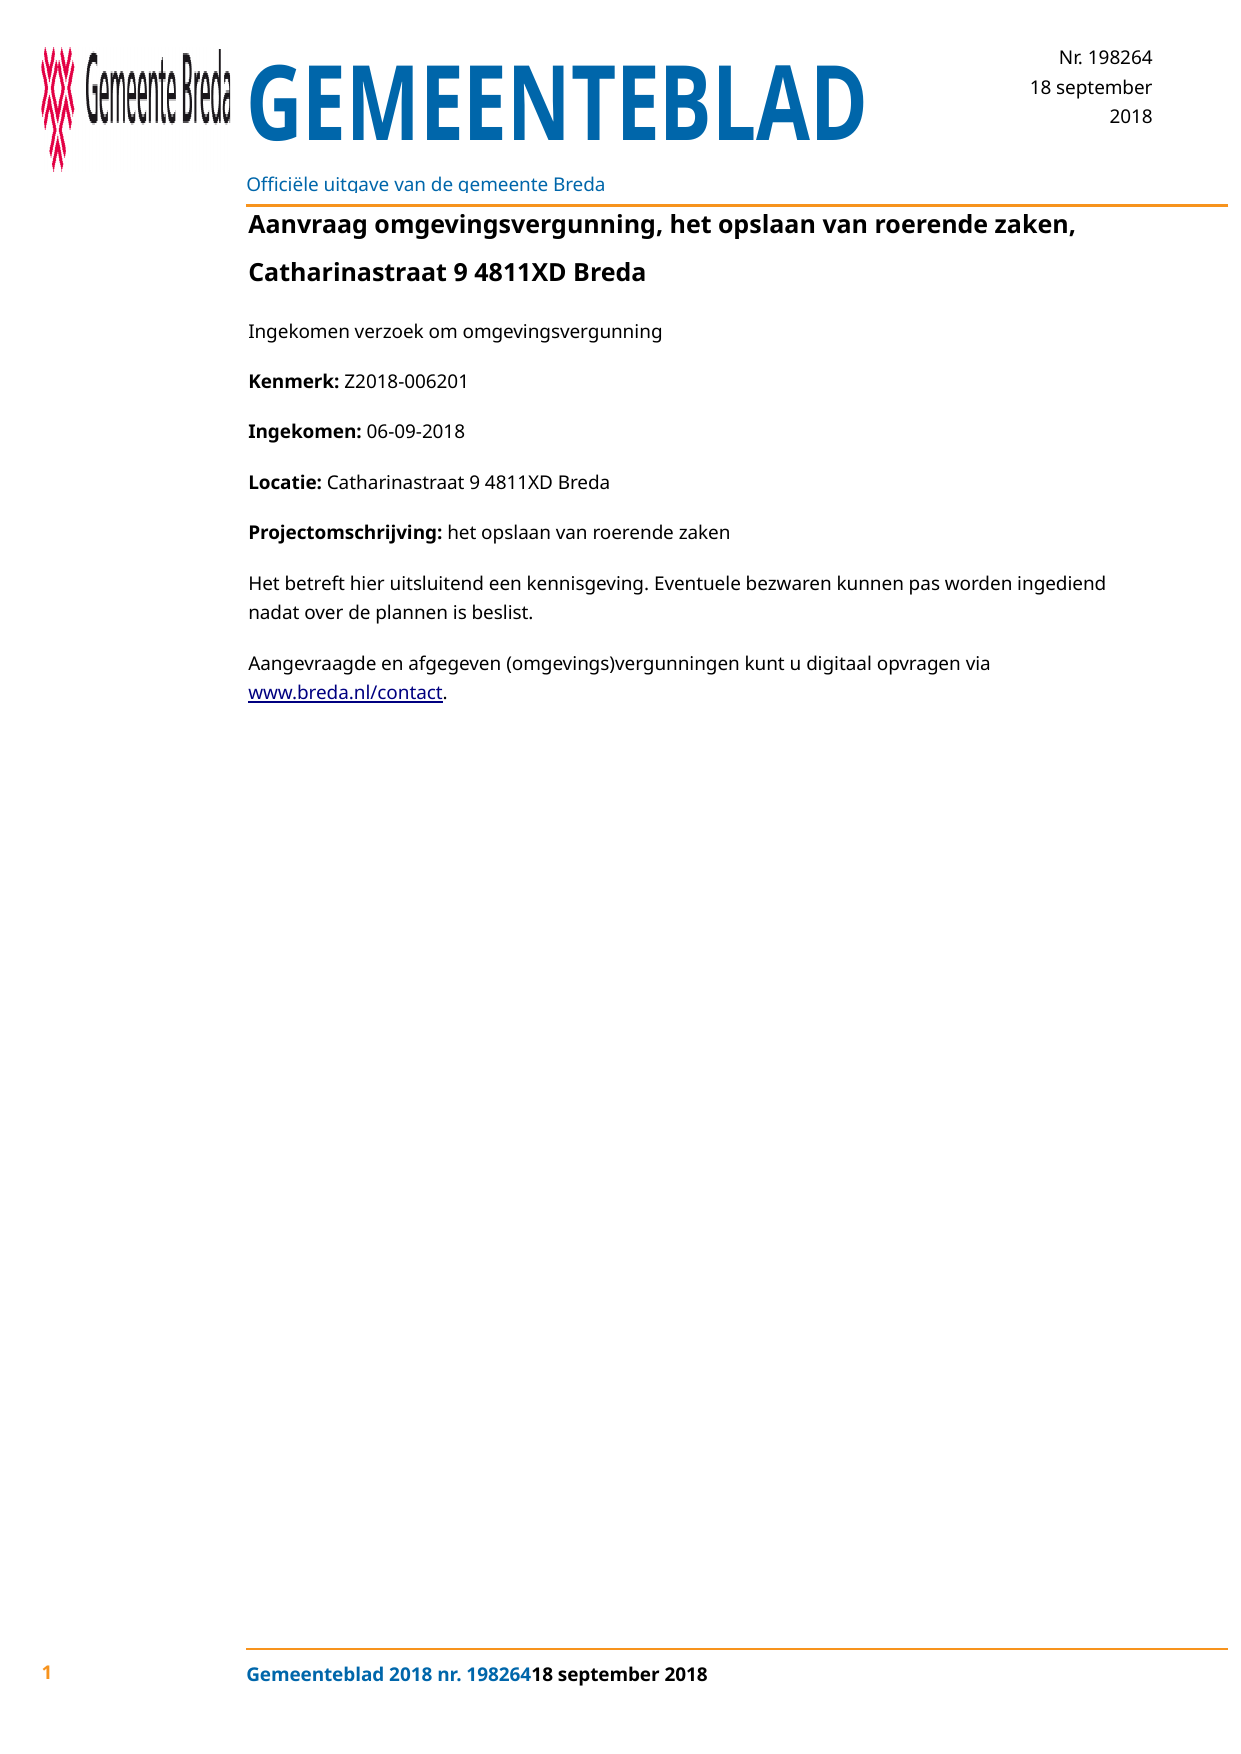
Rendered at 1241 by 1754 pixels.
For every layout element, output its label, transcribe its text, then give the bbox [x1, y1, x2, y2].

text Locatie: Catharinastraat 9 4811XD Breda [248, 469, 1152, 495]
text Aanvraag omgevingsvergunning, het opslaan van roerende zaken, Catharinastraat 9 4811XD Breda [248, 207, 1152, 288]
text Aangevraagde en afgegeven (omgevings)vergunningen kunt u digitaal opvragen via www.breda.nl/contact. [248, 650, 1152, 705]
text Projectomschrijving: het opslaan van roerende zaken [248, 519, 1152, 545]
text Kenmerk: Z2018-006201 [248, 368, 1152, 394]
text Het betreft hier uitsluitend een kennisgeving. Eventuele bezwaren kunnen pas worden ingediend nadat over de plannen is beslist. [248, 570, 1152, 625]
text Ingekomen: 06-09-2018 [248, 419, 1152, 444]
picture [41, 47, 231, 172]
text Ingekomen verzoek om omgevingsvergunning [248, 318, 1152, 344]
